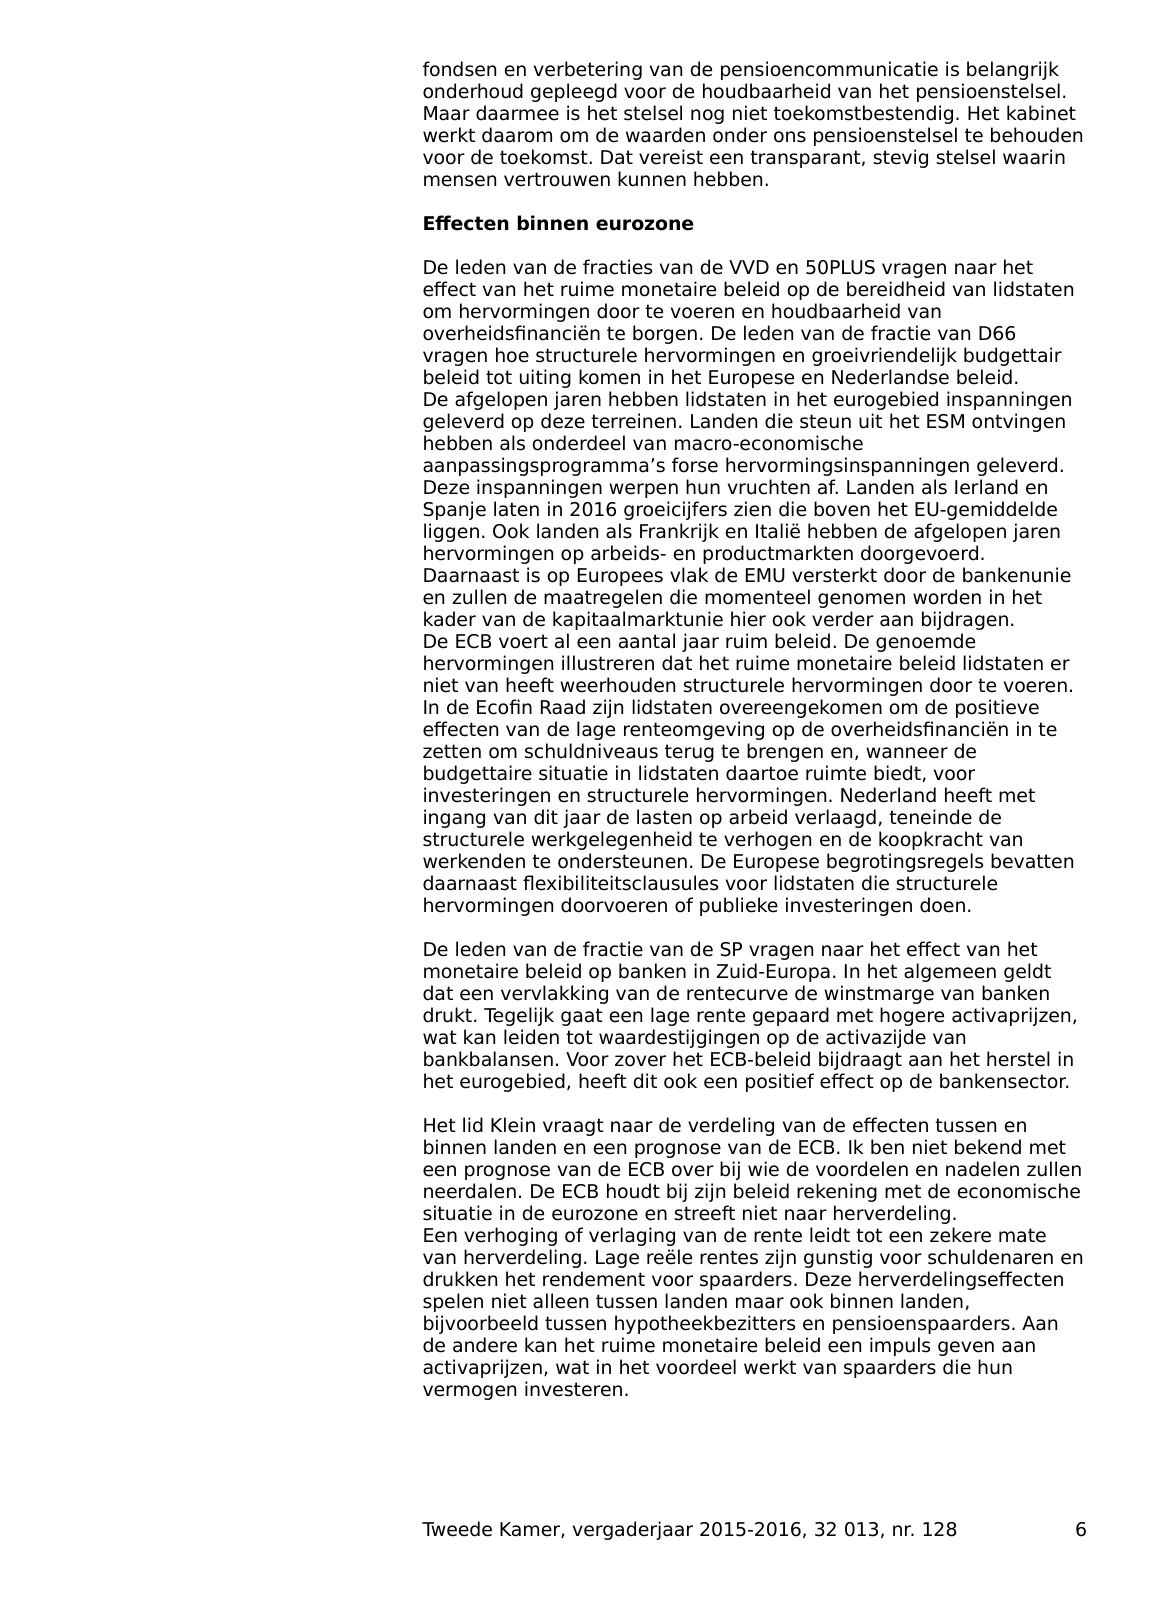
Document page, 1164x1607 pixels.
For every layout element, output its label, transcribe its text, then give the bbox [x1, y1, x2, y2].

text Een verhoging of verlaging van de rente leidt tot een zekere mate van herverdeling. Lage reële rentes zijn gunstig voor schuldenaren en drukken het rendement voor spaarders. Deze herverdelingseffecten spelen niet alleen tussen landen maar ook binnen landen, bijvoorbeeld tussen hypotheekbezitters en pensioenspaarders. Aan de andere kan het ruime monetaire beleid een impuls geven aan activaprijzen, wat in het voordeel werkt van spaarders die hun vermogen investeren. [422, 1225, 1087, 1401]
text De afgelopen jaren hebben lidstaten in het eurogebied inspanningen geleverd op deze terreinen. Landen die steun uit het ESM ontvingen hebben als onderdeel van macro-economische aanpassingsprogramma’s forse hervormingsinspanningen geleverd. Deze inspanningen werpen hun vruchten af. Landen als Ierland en Spanje laten in 2016 groeicijfers zien die boven het EU-gemiddelde liggen. Ook landen als Frankrijk en Italië hebben de afgelopen jaren hervormingen op arbeids- en productmarkten doorgevoerd. Daarnaast is op Europees vlak de EMU versterkt door de bankenunie en zullen de maatregelen die momenteel genomen worden in het kader van de kapitaalmarktunie hier ook verder aan bijdragen. [422, 389, 1087, 631]
text De leden van de fractie van de SP vragen naar het effect van het monetaire beleid op banken in Zuid-Europa. In het algemeen geldt dat een vervlakking van de rentecurve de winstmarge van banken drukt. Tegelijk gaat een lage rente gepaard met hogere activaprijzen, wat kan leiden tot waardestijgingen op de activazijde van bankbalansen. Voor zover het ECB-beleid bijdraagt aan het herstel in het eurogebied, heeft dit ook een positief effect op de bankensector. [422, 939, 1087, 1093]
text De leden van de fracties van de VVD en 50PLUS vragen naar het effect van het ruime monetaire beleid op de bereidheid van lidstaten om hervormingen door te voeren en houdbaarheid van overheidsfinanciën te borgen. De leden van de fractie van D66 vragen hoe structurele hervormingen en groeivriendelijk budgettair beleid tot uiting komen in het Europese en Nederlandse beleid. [422, 257, 1087, 389]
subtitle Effecten binnen eurozone [422, 213, 1087, 235]
text Het lid Klein vraagt naar de verdeling van de effecten tussen en binnen landen en een prognose van de ECB. Ik ben niet bekend met een prognose van de ECB over bij wie de voordelen en nadelen zullen neerdalen. De ECB houdt bij zijn beleid rekening met de economische situatie in de eurozone en streeft niet naar herverdeling. [422, 1115, 1087, 1225]
text fondsen en verbetering van de pensioencommunicatie is belangrijk onderhoud gepleegd voor de houdbaarheid van het pensioenstelsel. Maar daarmee is het stelsel nog niet toekomstbestendig. Het kabinet werkt daarom om de waarden onder ons pensioenstelsel te behouden voor de toekomst. Dat vereist een transparant, stevig stelsel waarin mensen vertrouwen kunnen hebben. [422, 59, 1087, 191]
text De ECB voert al een aantal jaar ruim beleid. De genoemde hervormingen illustreren dat het ruime monetaire beleid lidstaten er niet van heeft weerhouden structurele hervormingen door te voeren. In de Ecofin Raad zijn lidstaten overeengekomen om de positieve effecten van de lage renteomgeving op de overheidsfinanciën in te zetten om schuldniveaus terug te brengen en, wanneer de budgettaire situatie in lidstaten daartoe ruimte biedt, voor investeringen en structurele hervormingen. Nederland heeft met ingang van dit jaar de lasten op arbeid verlaagd, teneinde de structurele werkgelegenheid te verhogen en de koopkracht van werkenden te ondersteunen. De Europese begrotingsregels bevatten daarnaast flexibiliteitsclausules voor lidstaten die structurele hervormingen doorvoeren of publieke investeringen doen. [422, 631, 1087, 917]
